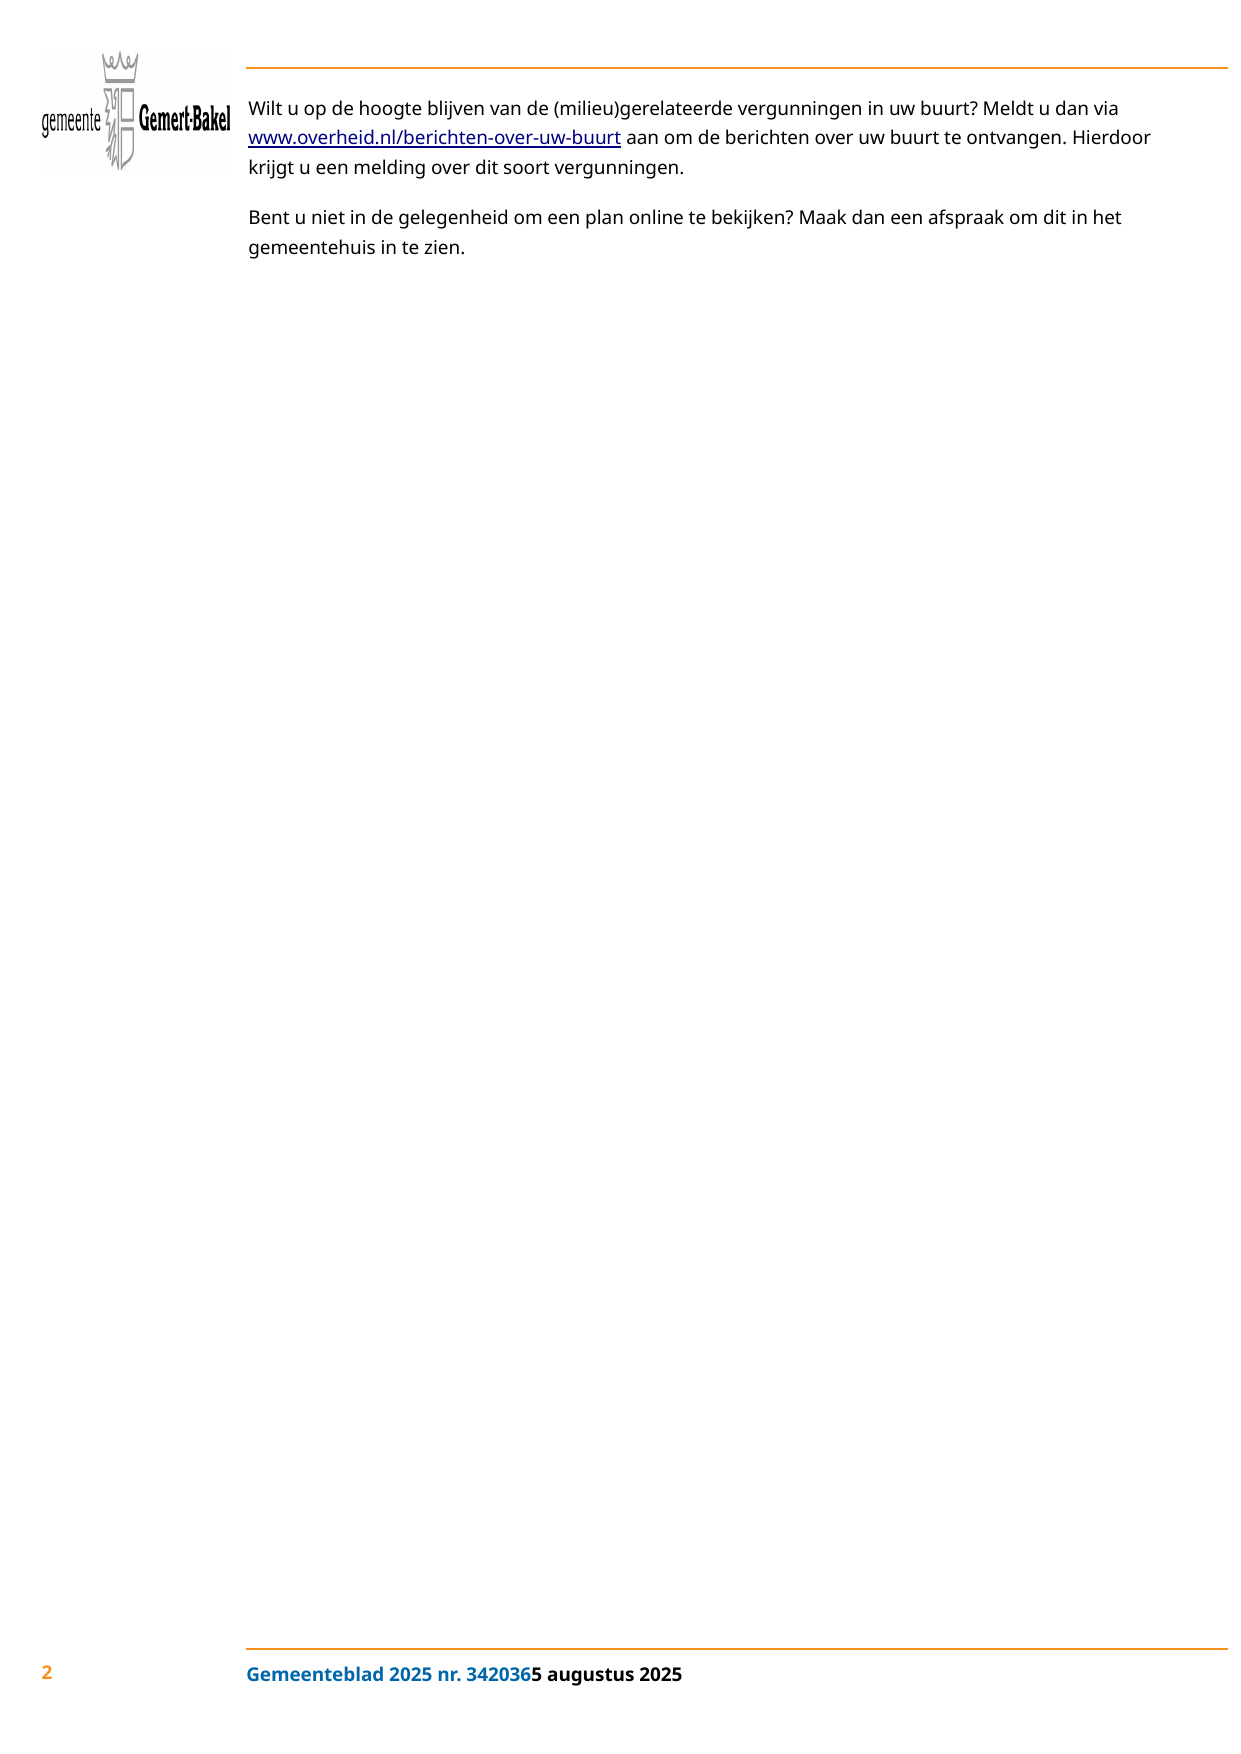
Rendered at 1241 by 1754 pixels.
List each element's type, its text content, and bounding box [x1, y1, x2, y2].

text Wilt u op de hoogte blijven van de (milieu)gerelateerde vergunningen in uw buurt? Meldt u dan via www.overheid.nl/berichten-over-uw-buurt aan om de berichten over uw buurt te ontvangen. Hierdoor krijgt u een melding over dit soort vergunningen. [248, 95, 1152, 180]
text Bent u niet in de gelegenheid om een plan online te bekijken? Maak dan een afspraak om dit in het gemeentehuis in te zien. [248, 204, 1152, 260]
picture [41, 47, 231, 172]
